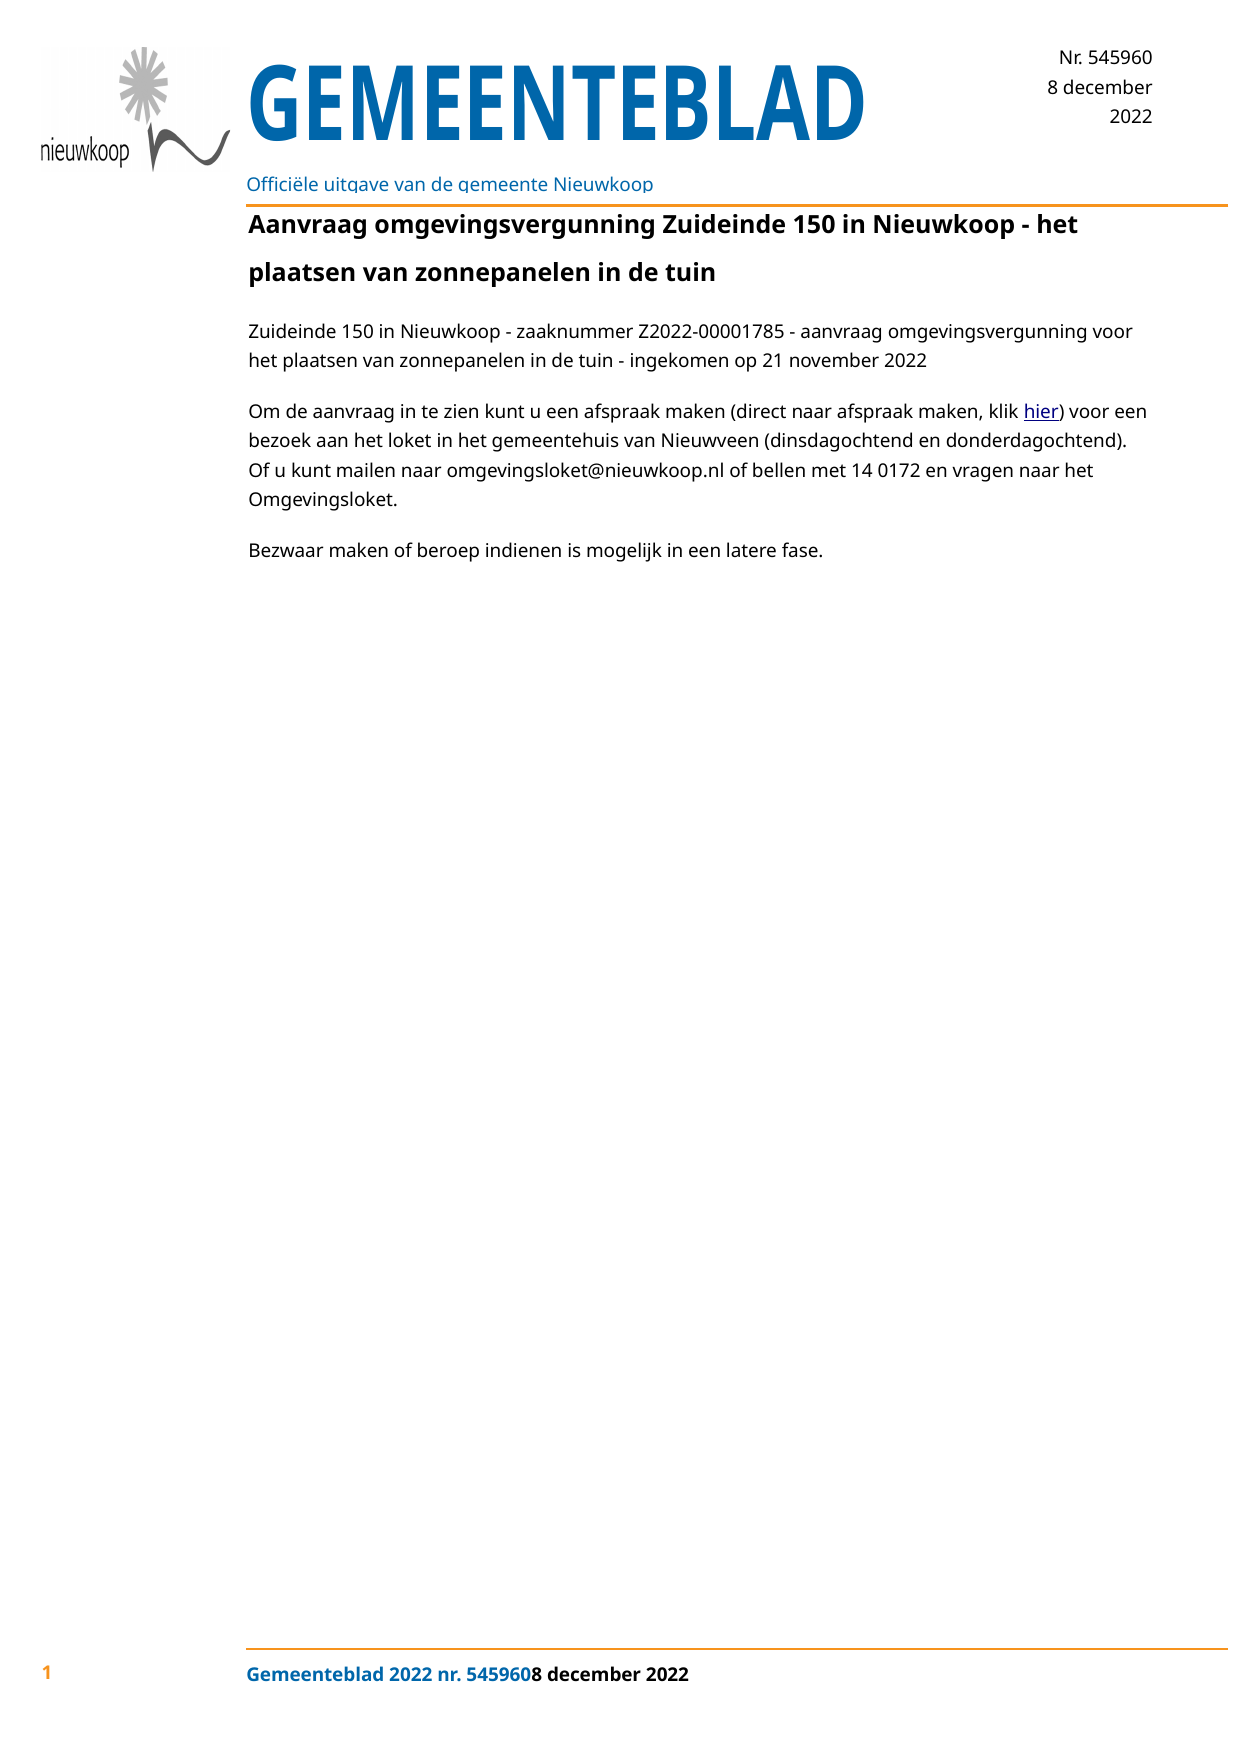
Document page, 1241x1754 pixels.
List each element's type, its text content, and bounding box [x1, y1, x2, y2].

text Bezwaar maken of beroep indienen is mogelijk in een latere fase. [248, 537, 1152, 563]
text Zuideinde 150 in Nieuwkoop - zaaknummer Z2022-00001785 - aanvraag omgevingsvergunning voor het plaatsen van zonnepanelen in de tuin - ingekomen op 21 november 2022 [248, 318, 1152, 373]
picture [41, 47, 231, 172]
text Om de aanvraag in te zien kunt u een afspraak maken (direct naar afspraak maken, klik hier) voor een bezoek aan het loket in het gemeentehuis van Nieuwveen (dinsdagochtend en donderdagochtend). Of u kunt mailen naar omgevingsloket@nieuwkoop.nl of bellen met 14 0172 en vragen naar het Omgevingsloket. [248, 398, 1152, 512]
text Aanvraag omgevingsvergunning Zuideinde 150 in Nieuwkoop - het plaatsen van zonnepanelen in de tuin [248, 207, 1152, 288]
